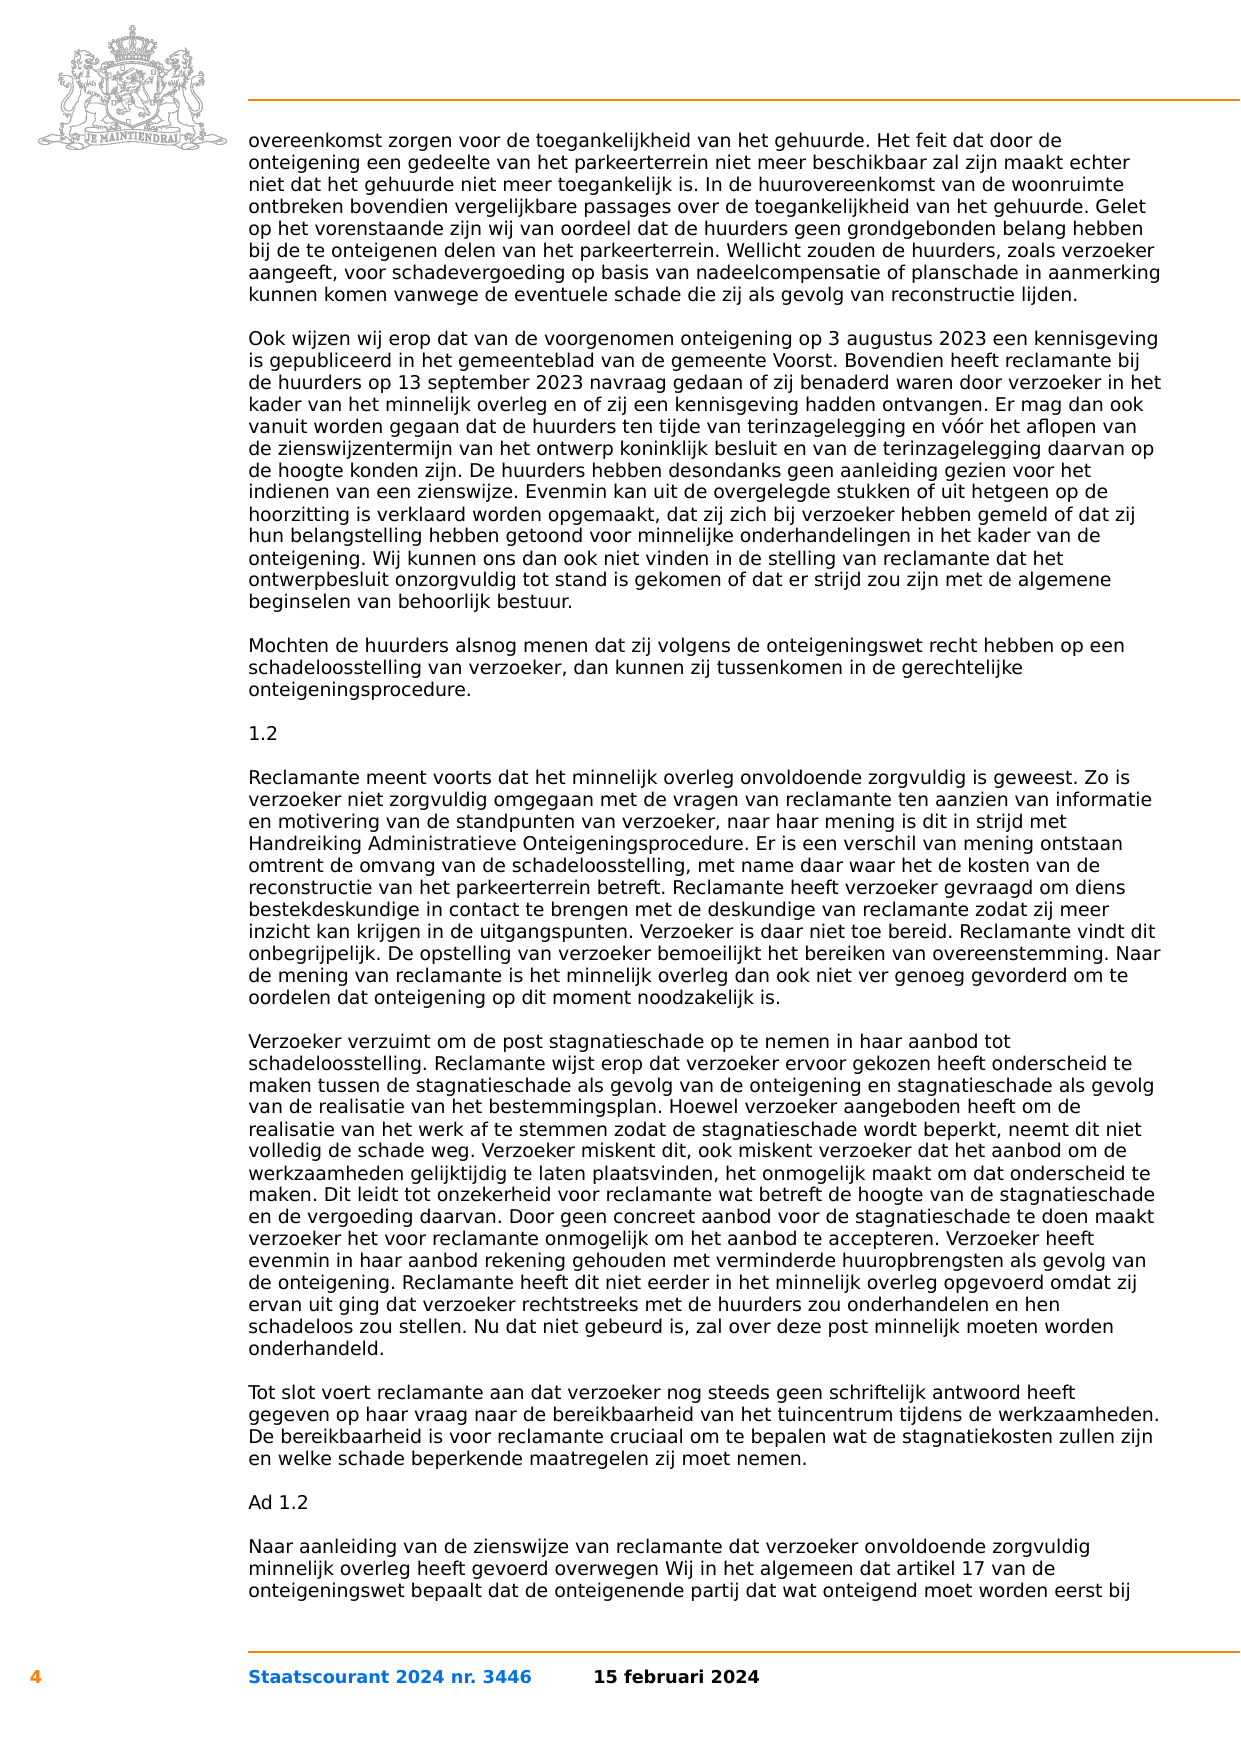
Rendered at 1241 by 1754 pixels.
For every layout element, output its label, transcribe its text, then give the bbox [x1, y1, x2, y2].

text Tot slot voert reclamante aan dat verzoeker nog steeds geen schriftelijk antwoord heeft gegeven op haar vraag naar de bereikbaarheid van het tuincentrum tijdens de werkzaamheden. De bereikbaarheid is voor reclamante cruciaal om te bepalen wat de stagnatiekosten zullen zijn en welke schade beperkende maatregelen zij moet nemen. [248, 1382, 1163, 1470]
text Ook wijzen wij erop dat van de voorgenomen onteigening op 3 augustus 2023 een kennisgeving is gepubliceerd in het gemeenteblad van de gemeente Voorst. Bovendien heeft reclamante bij de huurders op 13 september 2023 navraag gedaan of zij benaderd waren door verzoeker in het kader van het minnelijk overleg en of zij een kennisgeving hadden ontvangen. Er mag dan ook vanuit worden gegaan dat de huurders ten tijde van terinzagelegging en vóór het aflopen van de zienswijzentermijn van het ontwerp koninklijk besluit en van de terinzagelegging daarvan op de hoogte konden zijn. De huurders hebben desondanks geen aanleiding gezien voor het indienen van een zienswijze. Evenmin kan uit de overgelegde stukken of uit hetgeen op de hoorzitting is verklaard worden opgemaakt, dat zij zich bij verzoeker hebben gemeld of dat zij hun belangstelling hebben getoond voor minnelijke onderhandelingen in het kader van de onteigening. Wij kunnen ons dan ook niet vinden in de stelling van reclamante dat het ontwerpbesluit onzorgvuldig tot stand is gekomen of dat er strijd zou zijn met de algemene beginselen van behoorlijk bestuur. [248, 328, 1163, 613]
text 1.2 [248, 723, 1163, 745]
picture [38, 25, 227, 150]
text Mochten de huurders alsnog menen dat zij volgens de onteigeningswet recht hebben op een schadeloosstelling van verzoeker, dan kunnen zij tussenkomen in de gerechtelijke onteigeningsprocedure. [248, 635, 1163, 701]
text Verzoeker verzuimt om de post stagnatieschade op te nemen in haar aanbod tot schadeloosstelling. Reclamante wijst erop dat verzoeker ervoor gekozen heeft onderscheid te maken tussen de stagnatieschade als gevolg van de onteigening en stagnatieschade als gevolg van de realisatie van het bestemmingsplan. Hoewel verzoeker aangeboden heeft om de realisatie van het werk af te stemmen zodat de stagnatieschade wordt beperkt, neemt dit niet volledig de schade weg. Verzoeker miskent dit, ook miskent verzoeker dat het aanbod om de werkzaamheden gelijktijdig te laten plaatsvinden, het onmogelijk maakt om dat onderscheid te maken. Dit leidt tot onzekerheid voor reclamante wat betreft de hoogte van de stagnatieschade en de vergoeding daarvan. Door geen concreet aanbod voor de stagnatieschade te doen maakt verzoeker het voor reclamante onmogelijk om het aanbod te accepteren. Verzoeker heeft evenmin in haar aanbod rekening gehouden met verminderde huuropbrengsten als gevolg van de onteigening. Reclamante heeft dit niet eerder in het minnelijk overleg opgevoerd omdat zij ervan uit ging dat verzoeker rechtstreeks met de huurders zou onderhandelen en hen schadeloos zou stellen. Nu dat niet gebeurd is, zal over deze post minnelijk moeten worden onderhandeld. [248, 1031, 1163, 1360]
text Reclamante meent voorts dat het minnelijk overleg onvoldoende zorgvuldig is geweest. Zo is verzoeker niet zorgvuldig omgegaan met de vragen van reclamante ten aanzien van informatie en motivering van de standpunten van verzoeker, naar haar mening is dit in strijd met Handreiking Administratieve Onteigeningsprocedure. Er is een verschil van mening ontstaan omtrent de omvang van de schadeloosstelling, met name daar waar het de kosten van de reconstructie van het parkeerterrein betreft. Reclamante heeft verzoeker gevraagd om diens bestekdeskundige in contact te brengen met de deskundige van reclamante zodat zij meer inzicht kan krijgen in de uitgangspunten. Verzoeker is daar niet toe bereid. Reclamante vindt dit onbegrijpelijk. De opstelling van verzoeker bemoeilijkt het bereiken van overeenstemming. Naar de mening van reclamante is het minnelijk overleg dan ook niet ver genoeg gevorderd om te oordelen dat onteigening op dit moment noodzakelijk is. [248, 767, 1163, 1009]
text Ad 1.2 [248, 1492, 1163, 1514]
text overeenkomst zorgen voor de toegankelijkheid van het gehuurde. Het feit dat door de onteigening een gedeelte van het parkeerterrein niet meer beschikbaar zal zijn maakt echter niet dat het gehuurde niet meer toegankelijk is. In de huurovereenkomst van de woonruimte ontbreken bovendien vergelijkbare passages over de toegankelijkheid van het gehuurde. Gelet op het vorenstaande zijn wij van oordeel dat de huurders geen grondgebonden belang hebben bij de te onteigenen delen van het parkeerterrein. Wellicht zouden de huurders, zoals verzoeker aangeeft, voor schadevergoeding op basis van nadeelcompensatie of planschade in aanmerking kunnen komen vanwege de eventuele schade die zij als gevolg van reconstructie lijden. [248, 130, 1163, 306]
text Naar aanleiding van de zienswijze van reclamante dat verzoeker onvoldoende zorgvuldig minnelijk overleg heeft gevoerd overwegen Wij in het algemeen dat artikel 17 van de onteigeningswet bepaalt dat de onteigenende partij dat wat onteigend moet worden eerst bij [248, 1536, 1163, 1602]
